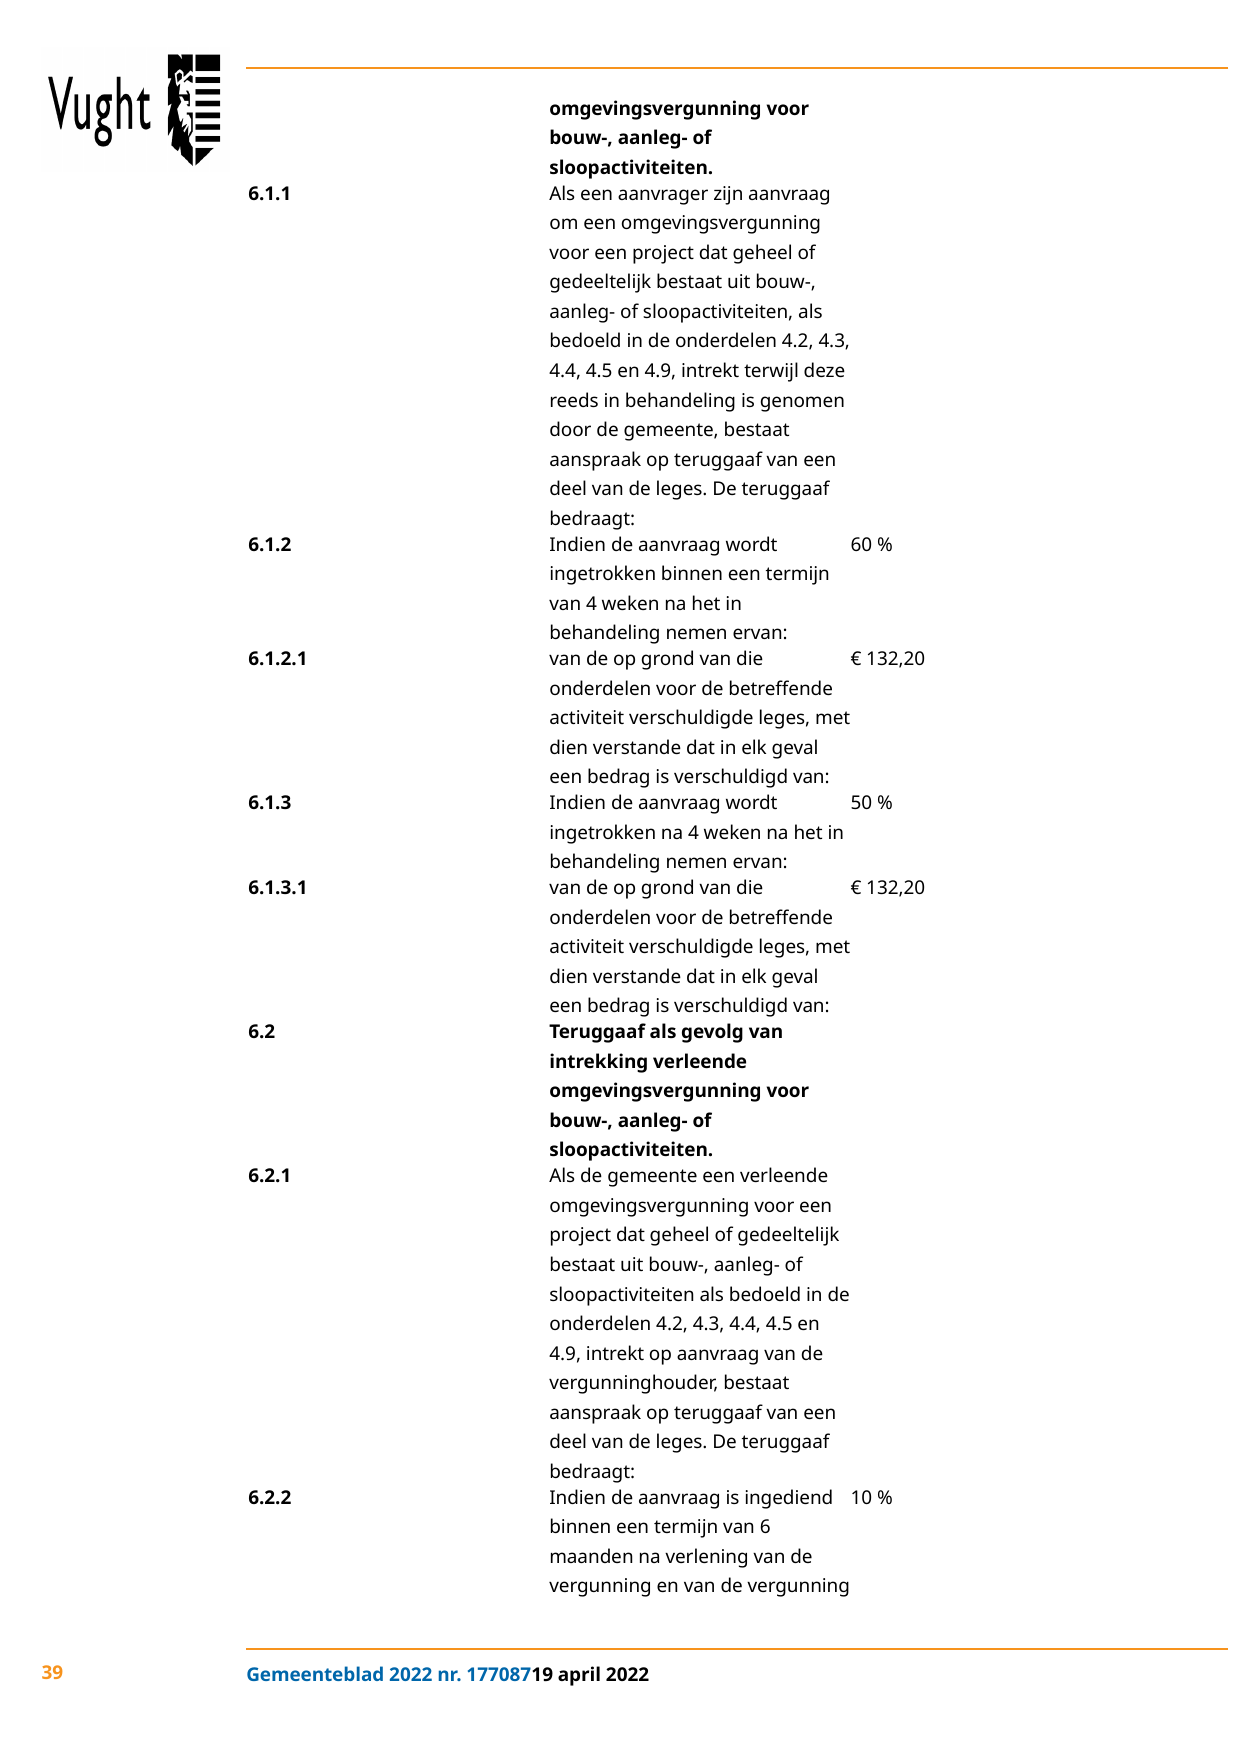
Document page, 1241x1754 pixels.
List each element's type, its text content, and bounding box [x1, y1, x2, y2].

table_cell 6.2.2 [248, 1484, 549, 1598]
table_cell € 132,20 [850, 645, 1152, 789]
table_cell 6.1.3 [248, 789, 549, 874]
table_cell Indien de aanvraag wordt ingetrokken binnen een termijn van 4 weken na het in behandeling nemen ervan: [549, 531, 850, 645]
table_cell 6.2 [248, 1018, 549, 1162]
picture [41, 47, 231, 172]
table_cell [850, 180, 1152, 531]
table_cell 6.1.1 [248, 180, 549, 531]
table_cell 6.1.2.1 [248, 645, 549, 789]
table_cell van de op grond van die onderdelen voor de betreffende activiteit verschuldigde leges, met dien verstande dat in elk geval een bedrag is verschuldigd van: [549, 874, 850, 1018]
table_cell 6.1.2 [248, 531, 549, 645]
table_cell € 132,20 [850, 874, 1152, 1018]
table_cell [850, 1018, 1152, 1162]
table_cell 6.1.3.1 [248, 874, 549, 1018]
table_cell van de op grond van die onderdelen voor de betreffende activiteit verschuldigde leges, met dien verstande dat in elk geval een bedrag is verschuldigd van: [549, 645, 850, 789]
table_cell [850, 95, 1152, 180]
table_cell Als de gemeente een verleende omgevingsvergunning voor een project dat geheel of gedeeltelijk bestaat uit bouw-, aanleg- of sloopactiviteiten als bedoeld in de onderdelen 4.2, 4.3, 4.4, 4.5 en 4.9, intrekt op aanvraag van de vergunninghouder, bestaat aanspraak op teruggaaf van een deel van de leges. De teruggaaf bedraagt: [549, 1163, 850, 1484]
table_cell Indien de aanvraag wordt ingetrokken na 4 weken na het in behandeling nemen ervan: [549, 789, 850, 874]
table_cell Als een aanvrager zijn aanvraag om een omgevingsvergunning voor een project dat geheel of gedeeltelijk bestaat uit bouw-, aanleg- of sloopactiviteiten, als bedoeld in de onderdelen 4.2, 4.3, 4.4, 4.5 en 4.9, intrekt terwijl deze reeds in behandeling is genomen door de gemeente, bestaat aanspraak op teruggaaf van een deel van de leges. De teruggaaf bedraagt: [549, 180, 850, 531]
table_cell 60 % [850, 531, 1152, 645]
table_cell [248, 95, 549, 180]
table_cell 10 % [850, 1484, 1152, 1598]
table_cell Indien de aanvraag is ingediend binnen een termijn van 6 maanden na verlening van de vergunning en van de vergunning [549, 1484, 850, 1598]
table_cell 50 % [850, 789, 1152, 874]
table_cell Teruggaaf als gevolg van intrekking verleende omgevingsvergunning voor bouw-, aanleg- of sloopactiviteiten. [549, 1018, 850, 1162]
table_cell 6.2.1 [248, 1163, 549, 1484]
table_cell [850, 1163, 1152, 1484]
table_cell omgevingsvergunning voor bouw-, aanleg- of sloopactiviteiten. [549, 95, 850, 180]
